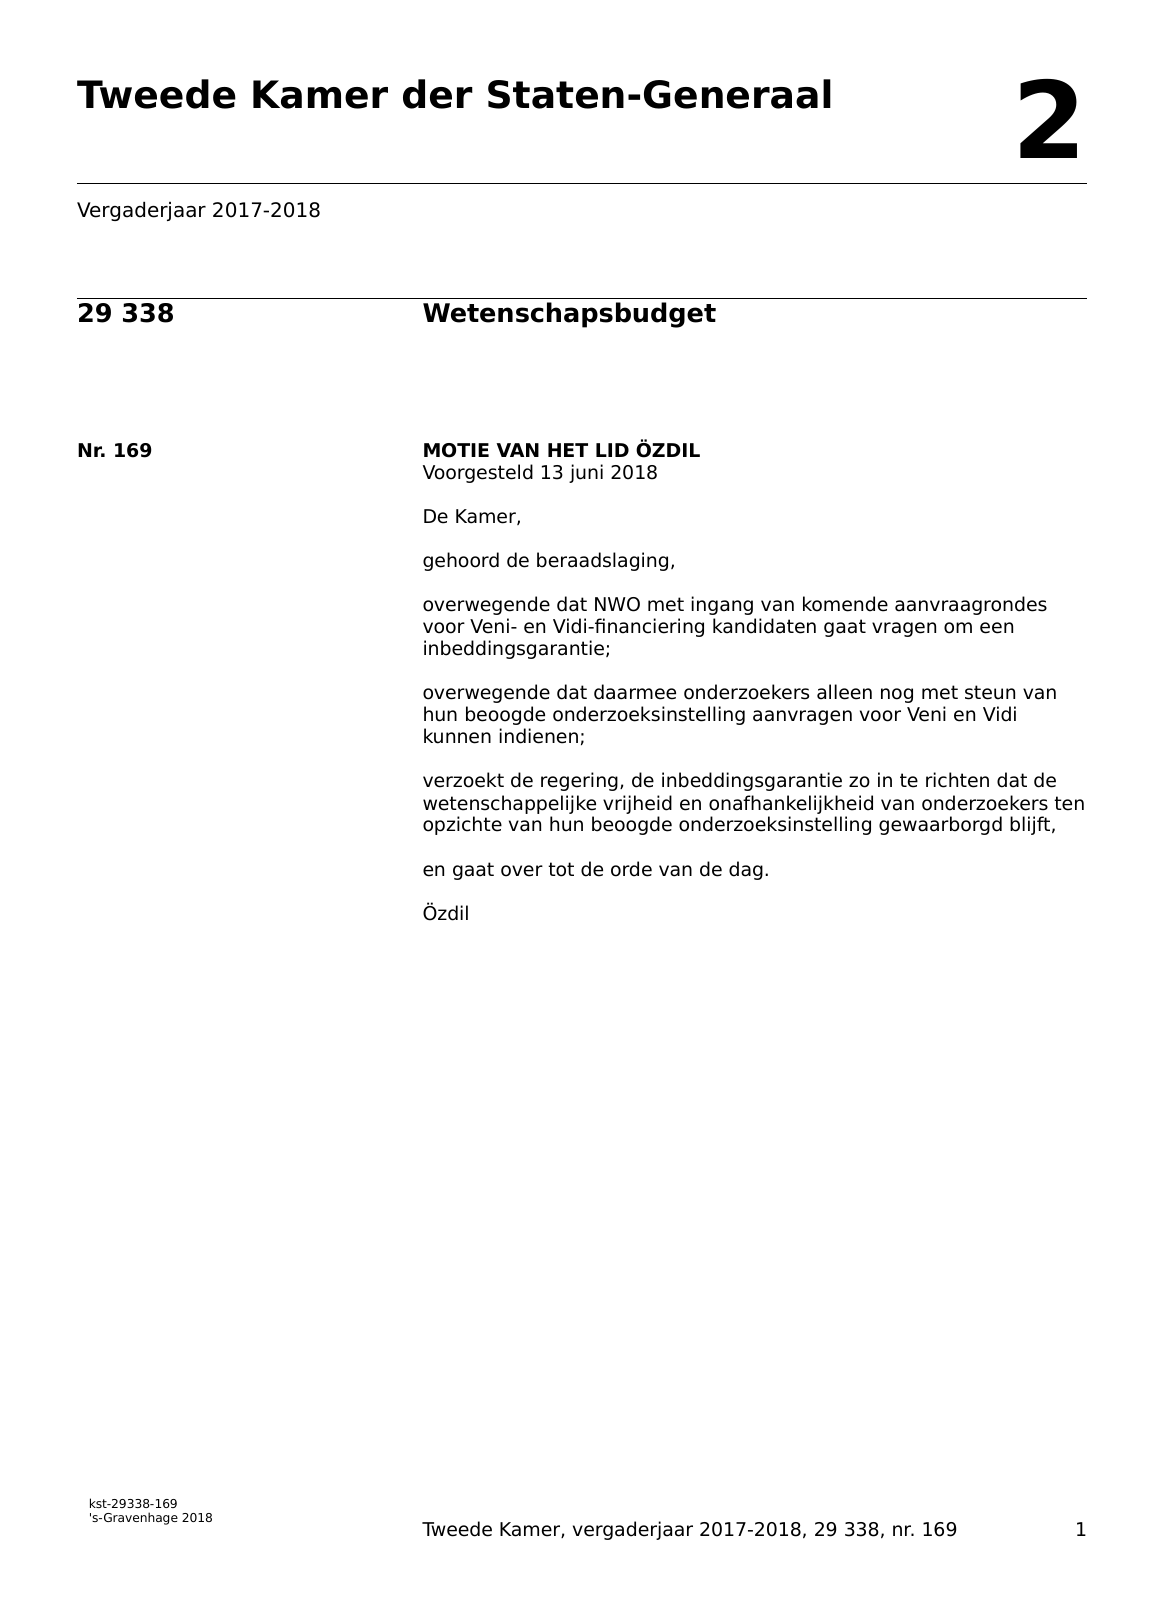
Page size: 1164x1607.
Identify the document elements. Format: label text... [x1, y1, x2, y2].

text 's-Gravenhage 2018 [88, 1511, 323, 1525]
text De Kamer, [422, 506, 1087, 528]
table_cell Vergaderjaar 2017-2018 [77, 184, 1087, 298]
text Özdil [422, 903, 1087, 925]
text en gaat over tot de orde van de dag. [422, 858, 1087, 881]
subtitle Nr. 169 MOTIE VAN HET LID ÖZDIL [77, 440, 1087, 462]
table_header Tweede Kamer der Staten-Generaal [77, 59, 886, 183]
text Voorgesteld 13 juni 2018 [422, 462, 1087, 484]
text kst-29338-169 [88, 1497, 323, 1511]
text overwegende dat NWO met ingang van komende aanvraagrondes voor Veni- en Vidi-financiering kandidaten gaat vragen om een inbeddingsgarantie; [422, 594, 1087, 660]
text gehoord de beraadslaging, [422, 550, 1087, 572]
text overwegende dat daarmee onderzoekers alleen nog met steun van hun beoogde onderzoeksinstelling aanvragen voor Veni en Vidi kunnen indienen; [422, 682, 1087, 748]
subtitle 29 338 Wetenschapsbudget [77, 299, 1087, 329]
table_header 2 [886, 59, 1087, 183]
text verzoekt de regering, de inbeddingsgarantie zo in te richten dat de wetenschappelijke vrijheid en onafhankelijkheid van onderzoekers ten opzichte van hun beoogde onderzoeksinstelling gewaarborgd blijft, [422, 770, 1087, 836]
